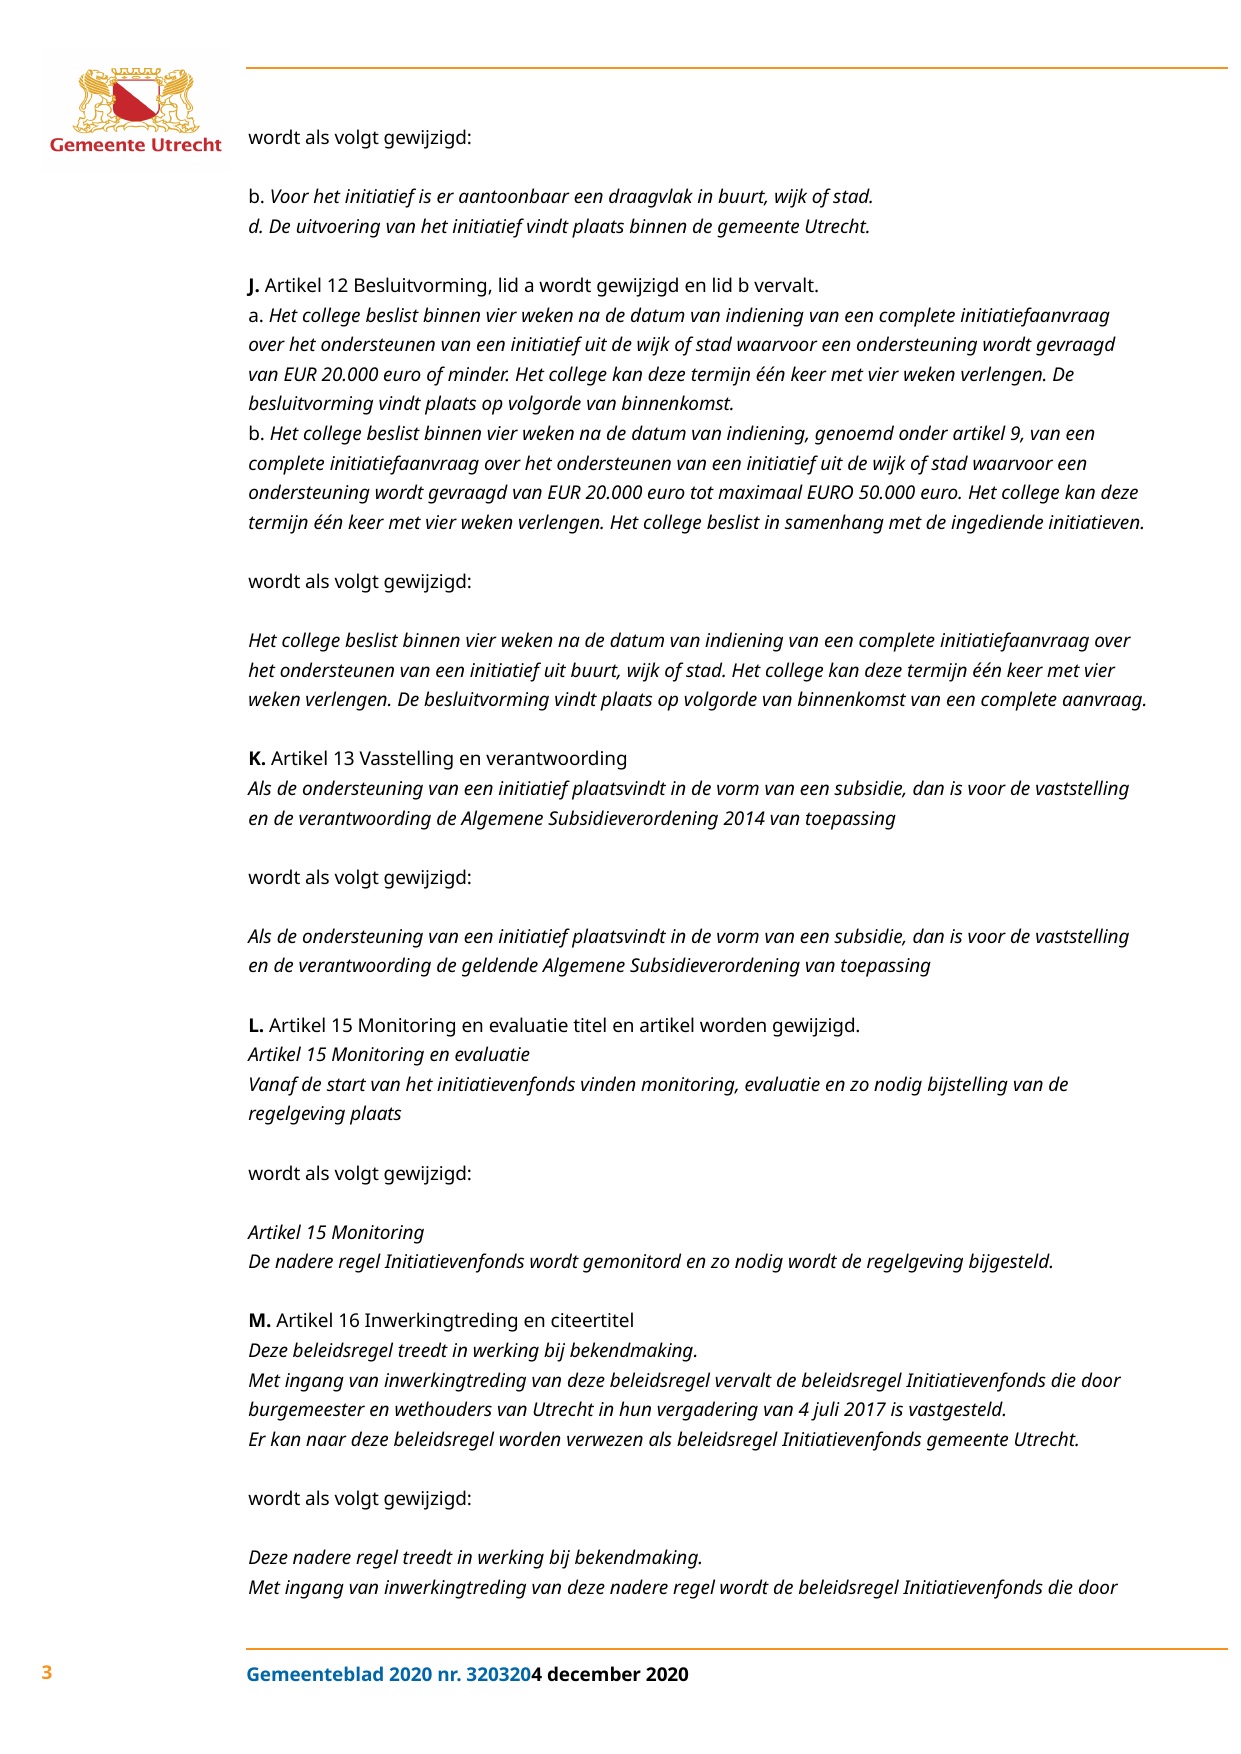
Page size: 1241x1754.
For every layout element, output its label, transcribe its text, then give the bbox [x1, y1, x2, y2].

text wordt als volgt gewijzigd: [248, 864, 1152, 890]
text J. Artikel 12 Besluitvorming, lid a wordt gewijzigd en lid b vervalt. [248, 272, 1152, 298]
text b. Voor het initiatief is er aantoonbaar een draagvlak in buurt, wijk of stad. [248, 183, 1152, 209]
text d. De uitvoering van het initiatief vindt plaats binnen de gemeente Utrecht. [248, 213, 1152, 239]
text De nadere regel Initiatievenfonds wordt gemonitord en zo nodig wordt de regelgeving bijgesteld. [248, 1248, 1152, 1274]
text Deze nadere regel treedt in werking bij bekendmaking. [248, 1544, 1152, 1570]
picture [41, 47, 231, 172]
text Er kan naar deze beleidsregel worden verwezen als beleidsregel Initiatievenfonds gemeente Utrecht. [248, 1426, 1152, 1452]
text b. Het college beslist binnen vier weken na de datum van indiening, genoemd onder artikel 9, van een complete initiatiefaanvraag over het ondersteunen van een initiatief uit de wijk of stad waarvoor een ondersteuning wordt gevraagd van EUR 20.000 euro tot maximaal EURO 50.000 euro. Het college kan deze termijn één keer met vier weken verlengen. Het college beslist in samenhang met de ingediende initiatieven. [248, 420, 1152, 535]
text a. Het college beslist binnen vier weken na de datum van indiening van een complete initiatiefaanvraag over het ondersteunen van een initiatief uit de wijk of stad waarvoor een ondersteuning wordt gevraagd van EUR 20.000 euro of minder. Het college kan deze termijn één keer met vier weken verlengen. De besluitvorming vindt plaats op volgorde van binnenkomst. [248, 302, 1152, 416]
text Deze beleidsregel treedt in werking bij bekendmaking. [248, 1337, 1152, 1363]
text wordt als volgt gewijzigd: [248, 1485, 1152, 1511]
text wordt als volgt gewijzigd: [248, 1160, 1152, 1186]
text L. Artikel 15 Monitoring en evaluatie titel en artikel worden gewijzigd. [248, 1012, 1152, 1038]
text Het college beslist binnen vier weken na de datum van indiening van een complete initiatiefaanvraag over het ondersteunen van een initiatief uit buurt, wijk of stad. Het college kan deze termijn één keer met vier weken verlengen. De besluitvorming vindt plaats op volgorde van binnenkomst van een complete aanvraag. [248, 627, 1152, 712]
text Vanaf de start van het initiatievenfonds vinden monitoring, evaluatie en zo nodig bijstelling van de regelgeving plaats [248, 1071, 1152, 1126]
text M. Artikel 16 Inwerkingtreding en citeertitel [248, 1308, 1152, 1333]
text Als de ondersteuning van een initiatief plaatsvindt in de vorm van een subsidie, dan is voor de vaststelling en de verantwoording de geldende Algemene Subsidieverordening van toepassing [248, 923, 1152, 978]
text Als de ondersteuning van een initiatief plaatsvindt in de vorm van een subsidie, dan is voor de vaststelling en de verantwoording de Algemene Subsidieverordening 2014 van toepassing [248, 775, 1152, 831]
text wordt als volgt gewijzigd: [248, 568, 1152, 594]
text Met ingang van inwerkingtreding van deze beleidsregel vervalt de beleidsregel Initiatievenfonds die door burgemeester en wethouders van Utrecht in hun vergadering van 4 juli 2017 is vastgesteld. [248, 1367, 1152, 1422]
text K. Artikel 13 Vasstelling en verantwoording [248, 746, 1152, 771]
text Met ingang van inwerkingtreding van deze nadere regel wordt de beleidsregel Initiatievenfonds die door [248, 1574, 1152, 1600]
text wordt als volgt gewijzigd: [248, 124, 1152, 150]
text Artikel 15 Monitoring [248, 1219, 1152, 1245]
text Artikel 15 Monitoring en evaluatie [248, 1041, 1152, 1067]
